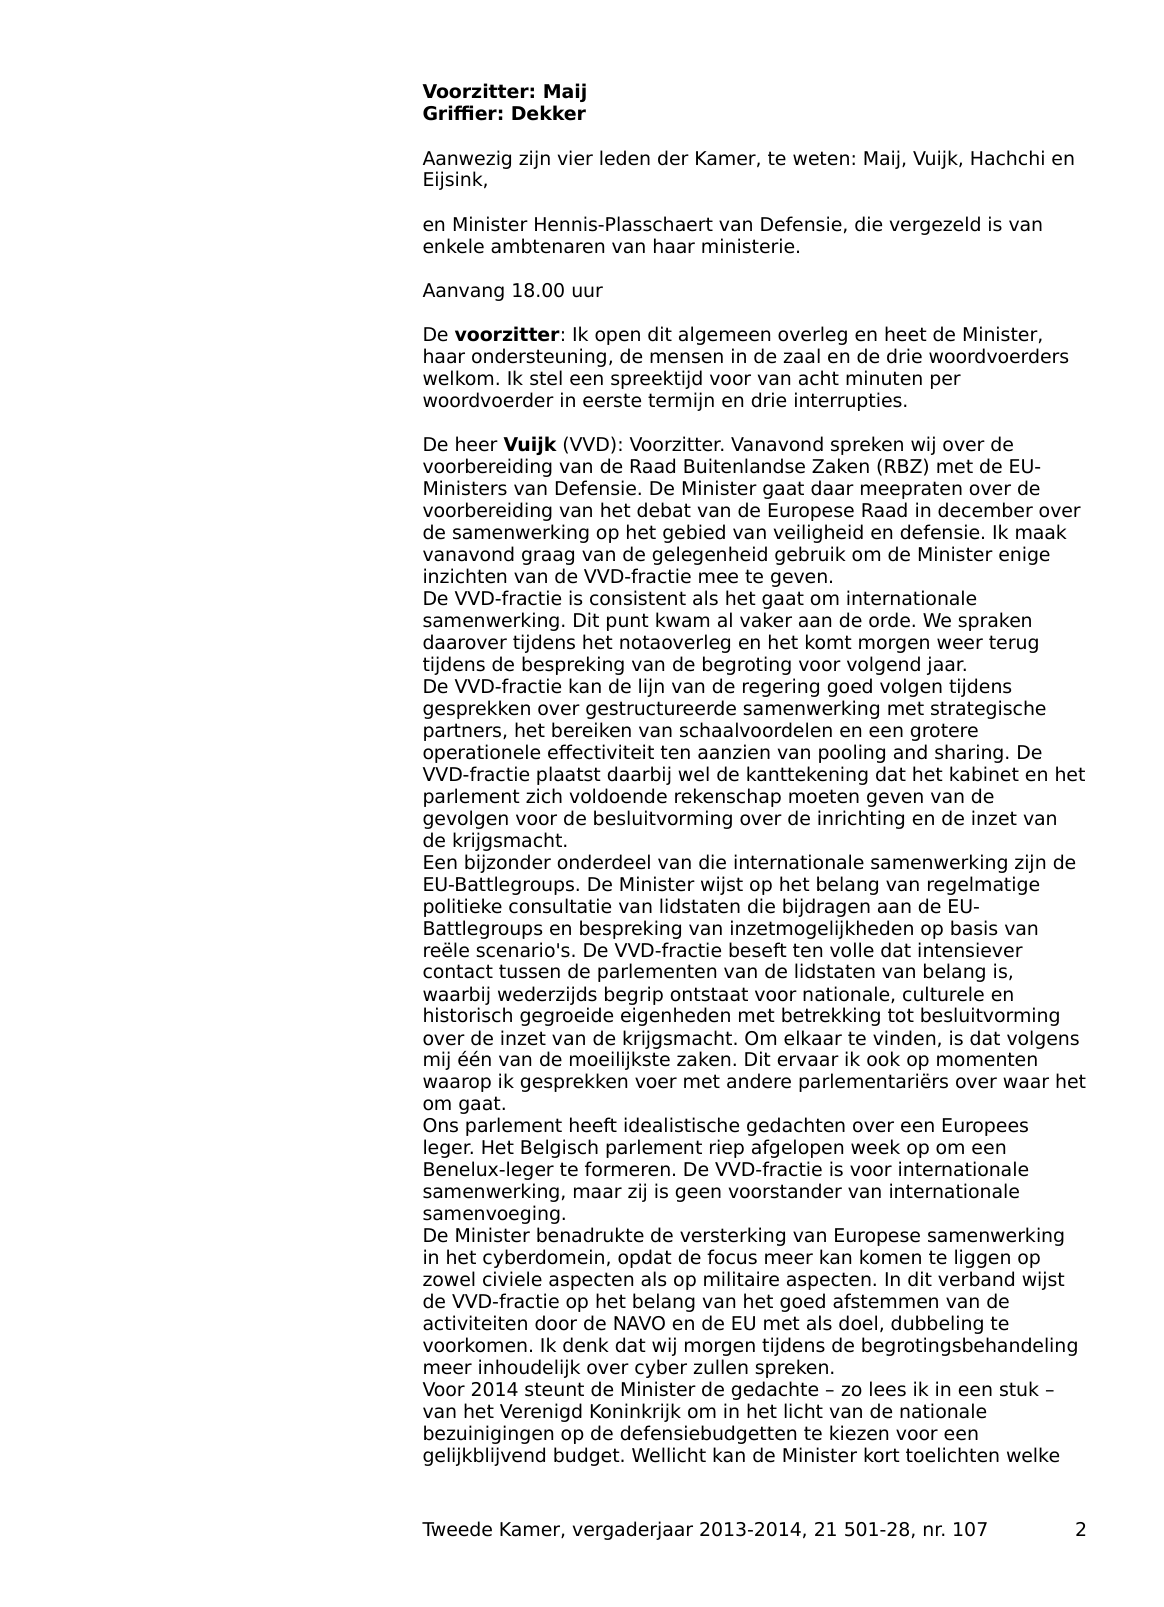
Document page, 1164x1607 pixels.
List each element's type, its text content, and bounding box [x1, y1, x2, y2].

text De Minister benadrukte de versterking van Europese samenwerking in het cyberdomein, opdat de focus meer kan komen te liggen op zowel civiele aspecten als op militaire aspecten. In dit verband wijst de VVD-fractie op het belang van het goed afstemmen van de activiteiten door de NAVO en de EU met als doel, dubbeling te voorkomen. Ik denk dat wij morgen tijdens de begrotingsbehandeling meer inhoudelijk over cyber zullen spreken. [422, 1225, 1087, 1379]
text De voorzitter: Ik open dit algemeen overleg en heet de Minister, haar ondersteuning, de mensen in de zaal en de drie woordvoerders welkom. Ik stel een spreektijd voor van acht minuten per woordvoerder in eerste termijn en drie interrupties. [422, 324, 1087, 412]
text Griffier: Dekker [422, 103, 1087, 125]
text Voorzitter: Maij [422, 81, 1087, 103]
text Voor 2014 steunt de Minister de gedachte – zo lees ik in een stuk – van het Verenigd Koninkrijk om in het licht van de nationale bezuinigingen op de defensiebudgetten te kiezen voor een gelijkblijvend budget. Wellicht kan de Minister kort toelichten welke [422, 1379, 1087, 1467]
text De VVD-fractie kan de lijn van de regering goed volgen tijdens gesprekken over gestructureerde samenwerking met strategische partners, het bereiken van schaalvoordelen en een grotere operationele effectiviteit ten aanzien van pooling and sharing. De VVD-fractie plaatst daarbij wel de kanttekening dat het kabinet en het parlement zich voldoende rekenschap moeten geven van de gevolgen voor de besluitvorming over de inrichting en de inzet van de krijgsmacht. [422, 676, 1087, 852]
text De VVD-fractie is consistent als het gaat om internationale samenwerking. Dit punt kwam al vaker aan de orde. We spraken daarover tijdens het notaoverleg en het komt morgen weer terug tijdens de bespreking van de begroting voor volgend jaar. [422, 588, 1087, 676]
text Aanvang 18.00 uur [422, 280, 1087, 302]
text De heer Vuijk (VVD): Voorzitter. Vanavond spreken wij over de voorbereiding van de Raad Buitenlandse Zaken (RBZ) met de EU-Ministers van Defensie. De Minister gaat daar meepraten over de voorbereiding van het debat van de Europese Raad in december over de samenwerking op het gebied van veiligheid en defensie. Ik maak vanavond graag van de gelegenheid gebruik om de Minister enige inzichten van de VVD-fractie mee te geven. [422, 434, 1087, 588]
text Ons parlement heeft idealistische gedachten over een Europees leger. Het Belgisch parlement riep afgelopen week op om een Benelux-leger te formeren. De VVD-fractie is voor internationale samenwerking, maar zij is geen voorstander van internationale samenvoeging. [422, 1115, 1087, 1225]
text Een bijzonder onderdeel van die internationale samenwerking zijn de EU-Battlegroups. De Minister wijst op het belang van regelmatige politieke consultatie van lidstaten die bijdragen aan de EU-Battlegroups en bespreking van inzetmogelijkheden op basis van reële scenario's. De VVD-fractie beseft ten volle dat intensiever contact tussen de parlementen van de lidstaten van belang is, waarbij wederzijds begrip ontstaat voor nationale, culturele en historisch gegroeide eigenheden met betrekking tot besluitvorming over de inzet van de krijgsmacht. Om elkaar te vinden, is dat volgens mij één van de moeilijkste zaken. Dit ervaar ik ook op momenten waarop ik gesprekken voer met andere parlementariërs over waar het om gaat. [422, 852, 1087, 1115]
text en Minister Hennis-Plasschaert van Defensie, die vergezeld is van enkele ambtenaren van haar ministerie. [422, 213, 1087, 257]
text Aanwezig zijn vier leden der Kamer, te weten: Maij, Vuijk, Hachchi en Eijsink, [422, 147, 1087, 191]
